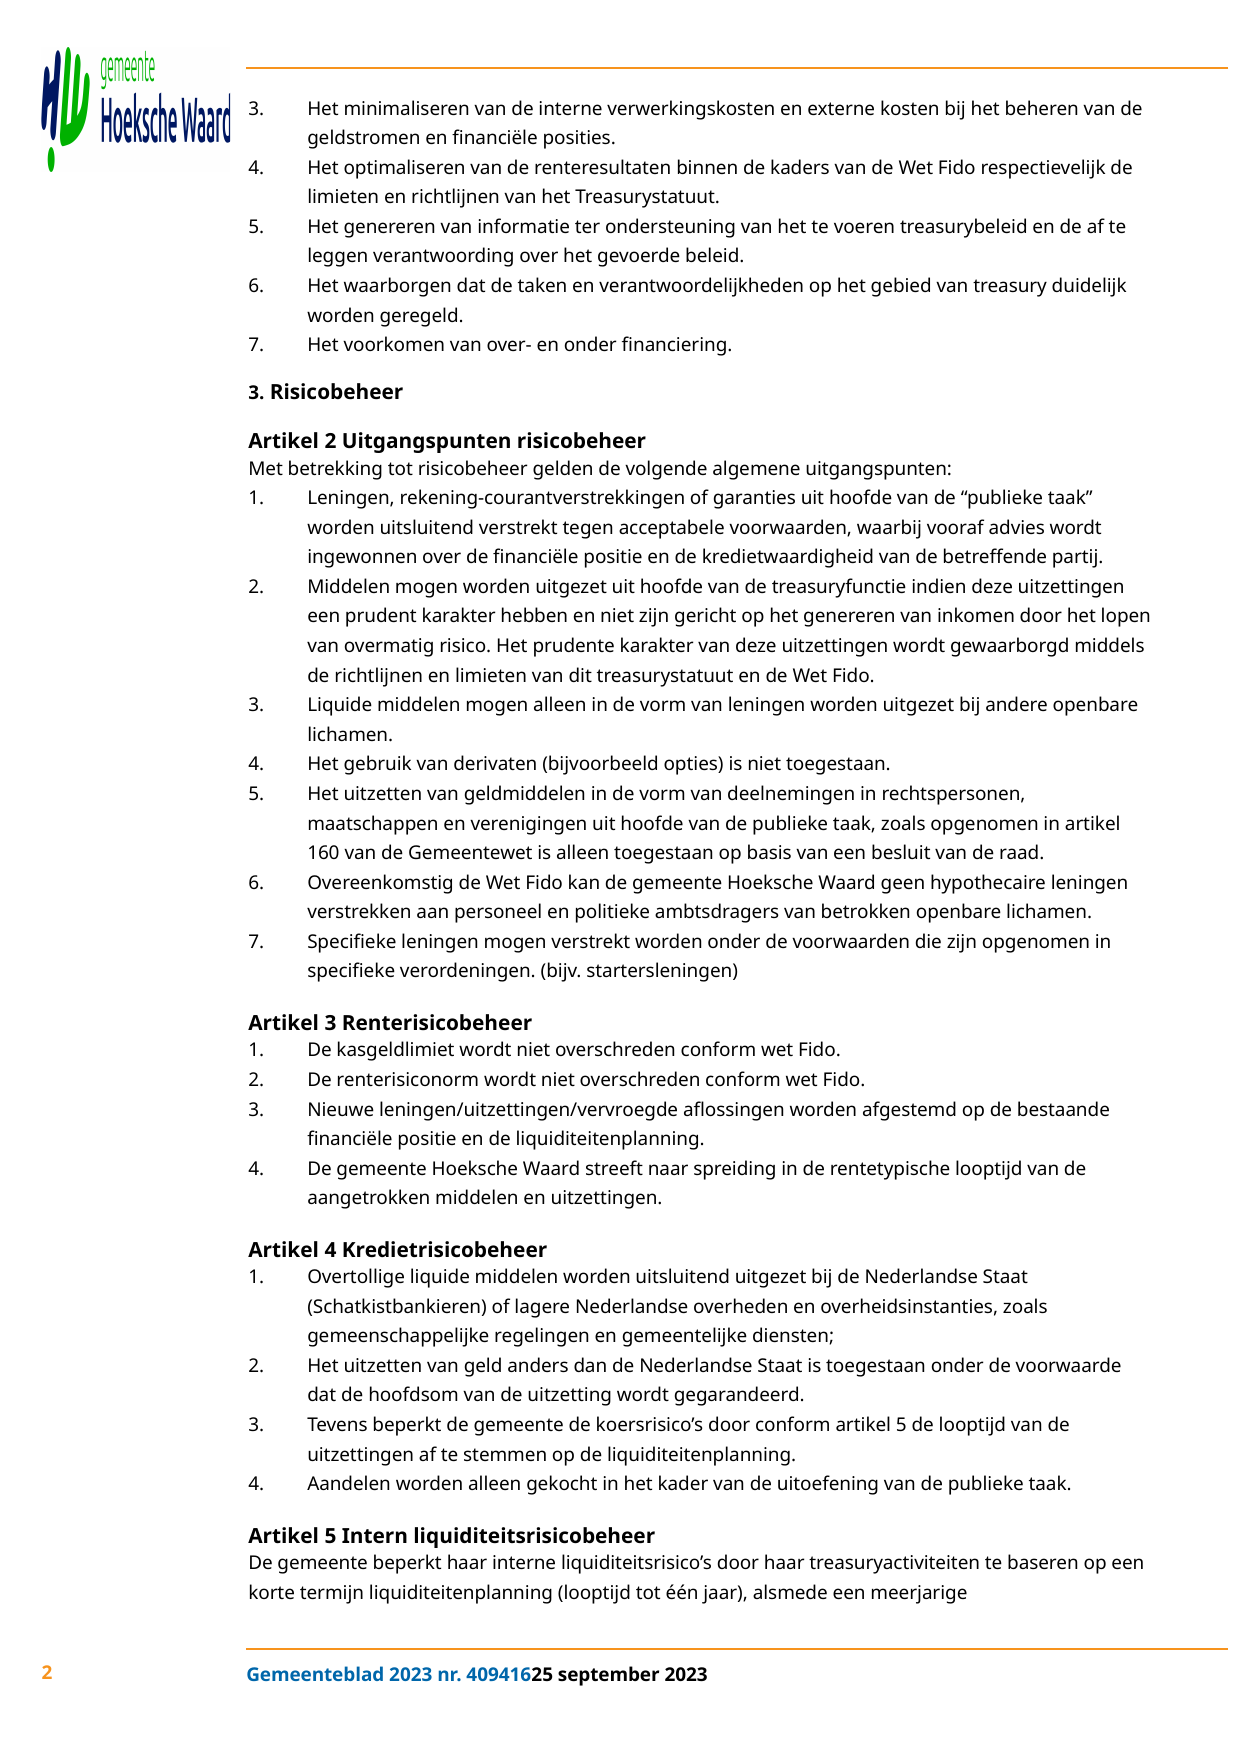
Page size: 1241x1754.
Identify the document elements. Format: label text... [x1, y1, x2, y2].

list Middelen mogen worden uitgezet uit hoofde van de treasuryfunctie indien deze uitzettingen een prudent karakter hebben en niet zijn gericht op het genereren van inkomen door het lopen van overmatig risico. Het prudente karakter van deze uitzettingen wordt gewaarborgd middels de richtlijnen en limieten van dit treasurystatuut en de Wet Fido. [248, 573, 1152, 688]
list Het genereren van informatie ter ondersteuning van het te voeren treasurybeleid en de af te leggen verantwoording over het gevoerde beleid. [248, 213, 1152, 268]
list Het voorkomen van over- en onder financiering. [248, 331, 1152, 357]
text De gemeente beperkt haar interne liquiditeitsrisico’s door haar treasuryactiviteiten te baseren op een korte termijn liquiditeitenplanning (looptijd tot één jaar), alsmede een meerjarige [248, 1549, 1152, 1604]
list Het uitzetten van geldmiddelen in de vorm van deelnemingen in rechtspersonen, maatschappen en verenigingen uit hoofde van de publieke taak, zoals opgenomen in artikel 160 van de Gemeentewet is alleen toegestaan op basis van een besluit van de raad. [248, 780, 1152, 865]
list Overeenkomstig de Wet Fido kan de gemeente Hoeksche Waard geen hypothecaire leningen verstrekken aan personeel en politieke ambtsdragers van betrokken openbare lichamen. [248, 869, 1152, 924]
list Het uitzetten van geld anders dan de Nederlandse Staat is toegestaan onder de voorwaarde dat de hoofdsom van de uitzetting wordt gegarandeerd. [248, 1352, 1152, 1407]
text Artikel 4 Kredietrisicobeheer [248, 1235, 1152, 1263]
text Artikel 5 Intern liquiditeitsrisicobeheer [248, 1521, 1152, 1549]
list Liquide middelen mogen alleen in de vorm van leningen worden uitgezet bij andere openbare lichamen. [248, 691, 1152, 747]
list De kasgeldlimiet wordt niet overschreden conform wet Fido. [248, 1037, 1152, 1062]
text Met betrekking tot risicobeheer gelden de volgende algemene uitgangspunten: [248, 455, 1152, 481]
list De renterisiconorm wordt niet overschreden conform wet Fido. [248, 1066, 1152, 1092]
list De gemeente Hoeksche Waard streeft naar spreiding in de rentetypische looptijd van de aangetrokken middelen en uitzettingen. [248, 1155, 1152, 1210]
list Het minimaliseren van de interne verwerkingskosten en externe kosten bij het beheren van de geldstromen en financiële posities. [248, 95, 1152, 150]
text Artikel 2 Uitgangspunten risicobeheer [248, 426, 1152, 455]
list Het optimaliseren van de renteresultaten binnen de kaders van de Wet Fido respectievelijk de limieten en richtlijnen van het Treasurystatuut. [248, 154, 1152, 209]
text 3. Risicobeheer [248, 377, 1152, 406]
list Tevens beperkt de gemeente de koersrisico’s door conform artikel 5 de looptijd van de uitzettingen af te stemmen op de liquiditeitenplanning. [248, 1411, 1152, 1467]
text Artikel 3 Renterisicobeheer [248, 1008, 1152, 1037]
list Leningen, rekening-courantverstrekkingen of garanties uit hoofde van de “publieke taak” worden uitsluitend verstrekt tegen acceptabele voorwaarden, waarbij vooraf advies wordt ingewonnen over de financiële positie en de kredietwaardigheid van de betreffende partij. [248, 484, 1152, 569]
picture [41, 47, 231, 172]
list Nieuwe leningen/uitzettingen/vervroegde aflossingen worden afgestemd op de bestaande financiële positie en de liquiditeitenplanning. [248, 1096, 1152, 1151]
list Specifieke leningen mogen verstrekt worden onder de voorwaarden die zijn opgenomen in specifieke verordeningen. (bijv. startersleningen) [248, 928, 1152, 983]
list Het waarborgen dat de taken en verantwoordelijkheden op het gebied van treasury duidelijk worden geregeld. [248, 272, 1152, 328]
list Het gebruik van derivaten (bijvoorbeeld opties) is niet toegestaan. [248, 751, 1152, 776]
list Aandelen worden alleen gekocht in het kader van de uitoefening van de publieke taak. [248, 1470, 1152, 1496]
list Overtollige liquide middelen worden uitsluitend uitgezet bij de Nederlandse Staat (Schatkistbankieren) of lagere Nederlandse overheden en overheidsinstanties, zoals gemeenschappelijke regelingen en gemeentelijke diensten; [248, 1263, 1152, 1348]
